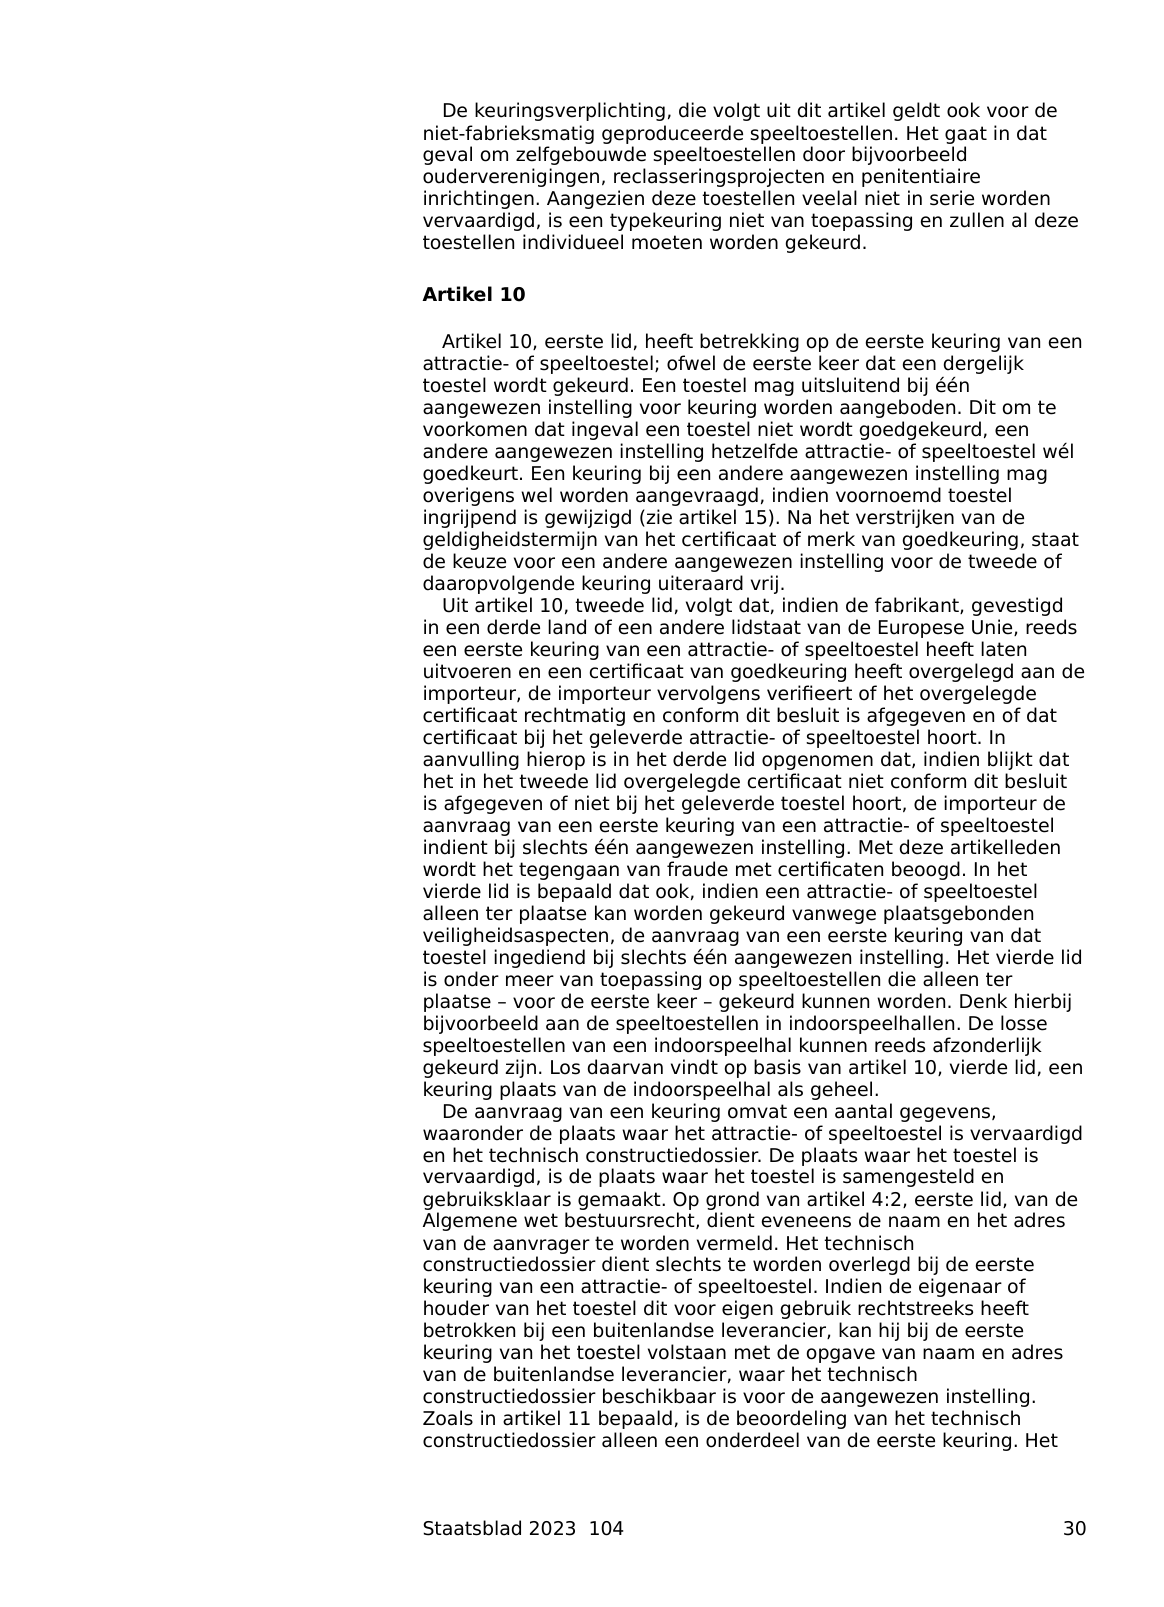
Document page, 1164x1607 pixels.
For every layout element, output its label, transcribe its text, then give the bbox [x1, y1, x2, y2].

text Uit artikel 10, tweede lid, volgt dat, indien de fabrikant, gevestigd in een derde land of een andere lidstaat van de Europese Unie, reeds een eerste keuring van een attractie- of speeltoestel heeft laten uitvoeren en een certificaat van goedkeuring heeft overgelegd aan de importeur, de importeur vervolgens verifieert of het overgelegde certificaat rechtmatig en conform dit besluit is afgegeven en of dat certificaat bij het geleverde attractie- of speeltoestel hoort. In aanvulling hierop is in het derde lid opgenomen dat, indien blijkt dat het in het tweede lid overgelegde certificaat niet conform dit besluit is afgegeven of niet bij het geleverde toestel hoort, de importeur de aanvraag van een eerste keuring van een attractie- of speeltoestel indient bij slechts één aangewezen instelling. Met deze artikelleden wordt het tegengaan van fraude met certificaten beoogd. In het vierde lid is bepaald dat ook, indien een attractie- of speeltoestel alleen ter plaatse kan worden gekeurd vanwege plaatsgebonden veiligheidsaspecten, de aanvraag van een eerste keuring van dat toestel ingediend bij slechts één aangewezen instelling. Het vierde lid is onder meer van toepassing op speeltoestellen die alleen ter plaatse – voor de eerste keer – gekeurd kunnen worden. Denk hierbij bijvoorbeeld aan de speeltoestellen in indoorspeelhallen. De losse speeltoestellen van een indoorspeelhal kunnen reeds afzonderlijk gekeurd zijn. Los daarvan vindt op basis van artikel 10, vierde lid, een keuring plaats van de indoorspeelhal als geheel. [422, 595, 1087, 1101]
text De aanvraag van een keuring omvat een aantal gegevens, waaronder de plaats waar het attractie- of speeltoestel is vervaardigd en het technisch constructiedossier. De plaats waar het toestel is vervaardigd, is de plaats waar het toestel is samengesteld en gebruiksklaar is gemaakt. Op grond van artikel 4:2, eerste lid, van de Algemene wet bestuursrecht, dient eveneens de naam en het adres van de aanvrager te worden vermeld. Het technisch constructiedossier dient slechts te worden overlegd bij de eerste keuring van een attractie- of speeltoestel. Indien de eigenaar of houder van het toestel dit voor eigen gebruik rechtstreeks heeft betrokken bij een buitenlandse leverancier, kan hij bij de eerste keuring van het toestel volstaan met de opgave van naam en adres van de buitenlandse leverancier, waar het technisch constructiedossier beschikbaar is voor de aangewezen instelling. Zoals in artikel 11 bepaald, is de beoordeling van het technisch constructiedossier alleen een onderdeel van de eerste keuring. Het [422, 1101, 1087, 1452]
text Artikel 10, eerste lid, heeft betrekking op de eerste keuring van een attractie- of speeltoestel; ofwel de eerste keer dat een dergelijk toestel wordt gekeurd. Een toestel mag uitsluitend bij één aangewezen instelling voor keuring worden aangeboden. Dit om te voorkomen dat ingeval een toestel niet wordt goedgekeurd, een andere aangewezen instelling hetzelfde attractie- of speeltoestel wél goedkeurt. Een keuring bij een andere aangewezen instelling mag overigens wel worden aangevraagd, indien voornoemd toestel ingrijpend is gewijzigd (zie artikel 15). Na het verstrijken van de geldigheidstermijn van het certificaat of merk van goedkeuring, staat de keuze voor een andere aangewezen instelling voor de tweede of daaropvolgende keuring uiteraard vrij. [422, 331, 1087, 595]
subtitle Artikel 10 [422, 284, 1087, 306]
text De keuringsverplichting, die volgt uit dit artikel geldt ook voor de niet-fabrieksmatig geproduceerde speeltoestellen. Het gaat in dat geval om zelfgebouwde speeltoestellen door bijvoorbeeld ouderverenigingen, reclasseringsprojecten en penitentiaire inrichtingen. Aangezien deze toestellen veelal niet in serie worden vervaardigd, is een typekeuring niet van toepassing en zullen al deze toestellen individueel moeten worden gekeurd. [422, 100, 1087, 254]
